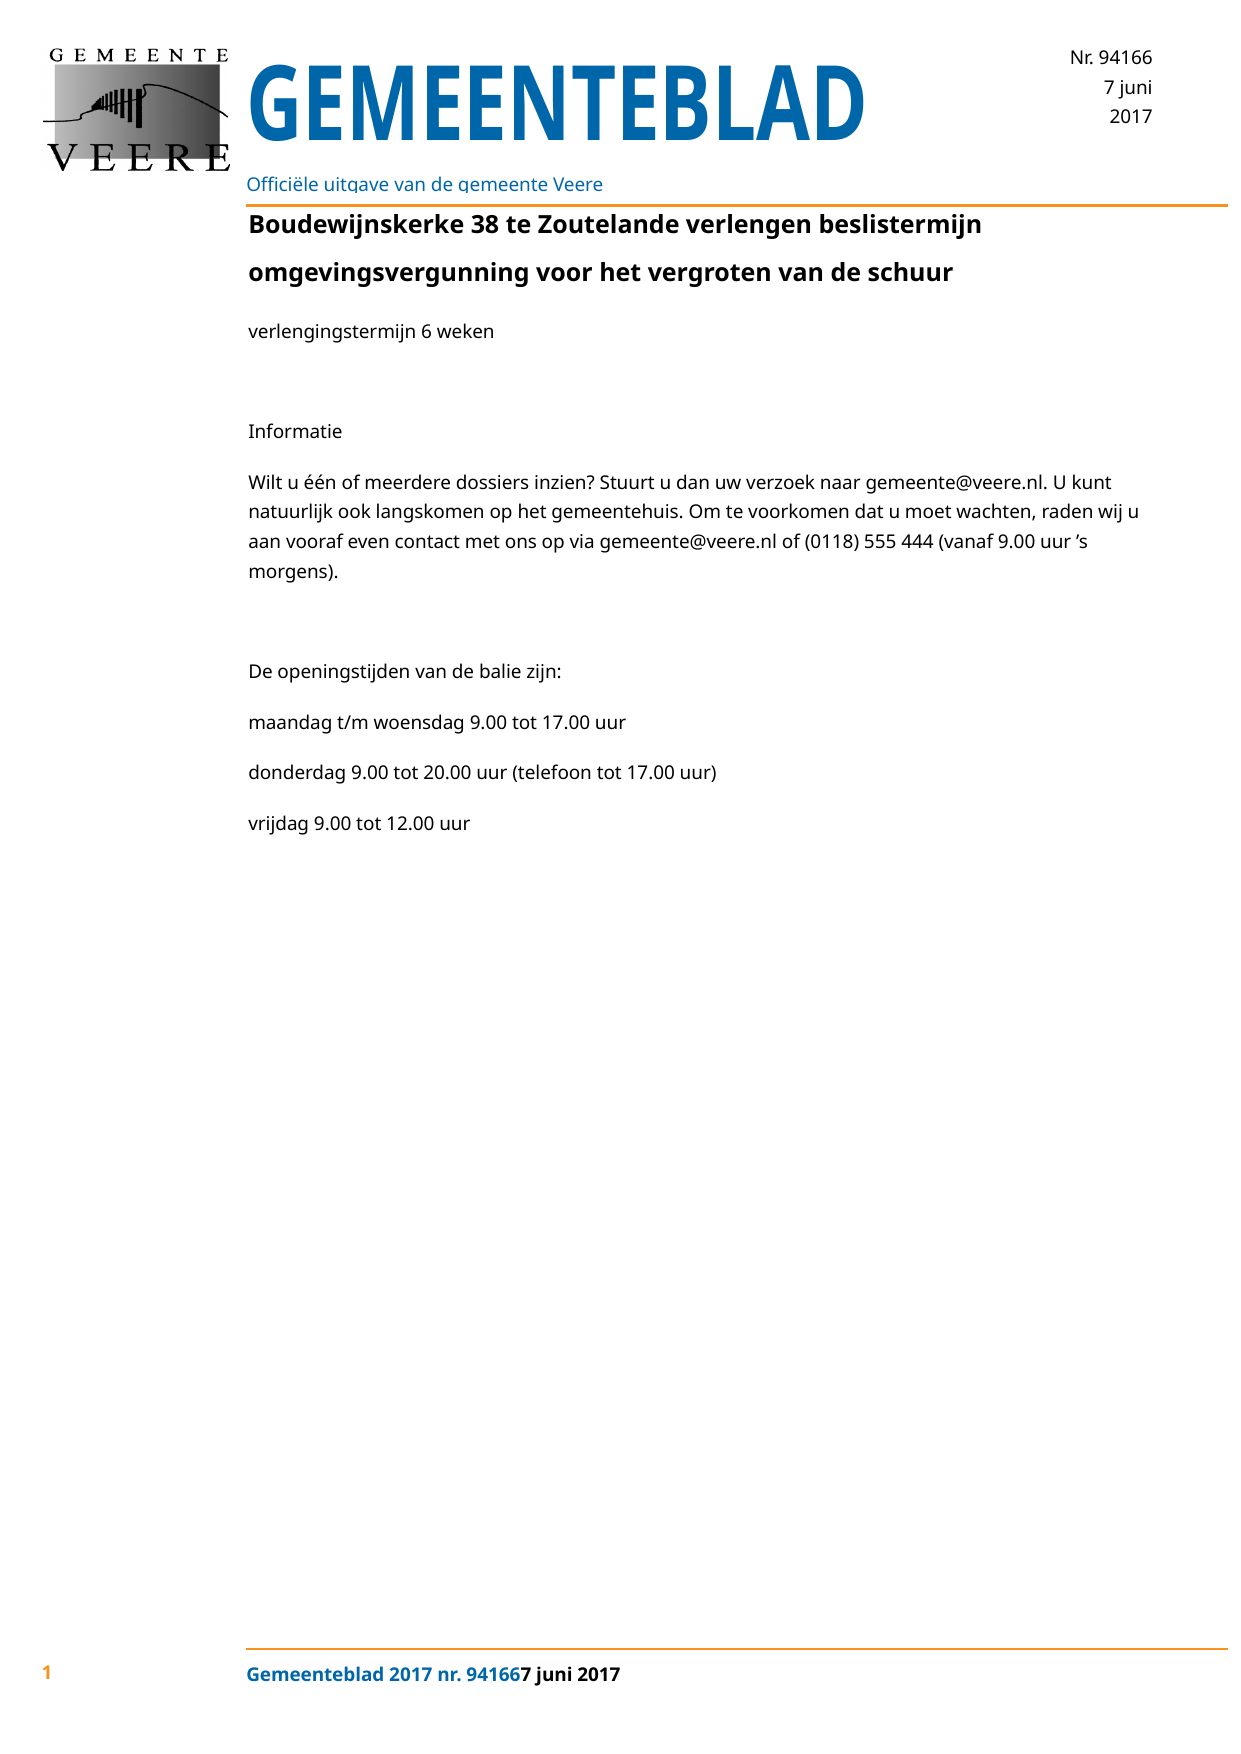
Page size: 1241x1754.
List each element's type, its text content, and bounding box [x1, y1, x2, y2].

text donderdag 9.00 tot 20.00 uur (telefoon tot 17.00 uur) [248, 759, 1152, 785]
text Wilt u één of meerdere dossiers inzien? Stuurt u dan uw verzoek naar gemeente@veere.nl. U kunt natuurlijk ook langskomen op het gemeentehuis. Om te voorkomen dat u moet wachten, raden wij u aan vooraf even contact met ons op via gemeente@veere.nl of (0118) 555 444 (vanaf 9.00 uur ’s morgens). [248, 469, 1152, 584]
text vrijdag 9.00 tot 12.00 uur [248, 810, 1152, 836]
text Boudewijnskerke 38 te Zoutelande verlengen beslistermijn omgevingsvergunning voor het vergroten van de schuur [248, 207, 1152, 288]
text Informatie [248, 419, 1152, 444]
text verlengingstermijn 6 weken [248, 318, 1152, 344]
text maandag t/m woensdag 9.00 tot 17.00 uur [248, 709, 1152, 735]
picture [41, 47, 231, 172]
text De openingstijden van de balie zijn: [248, 659, 1152, 684]
